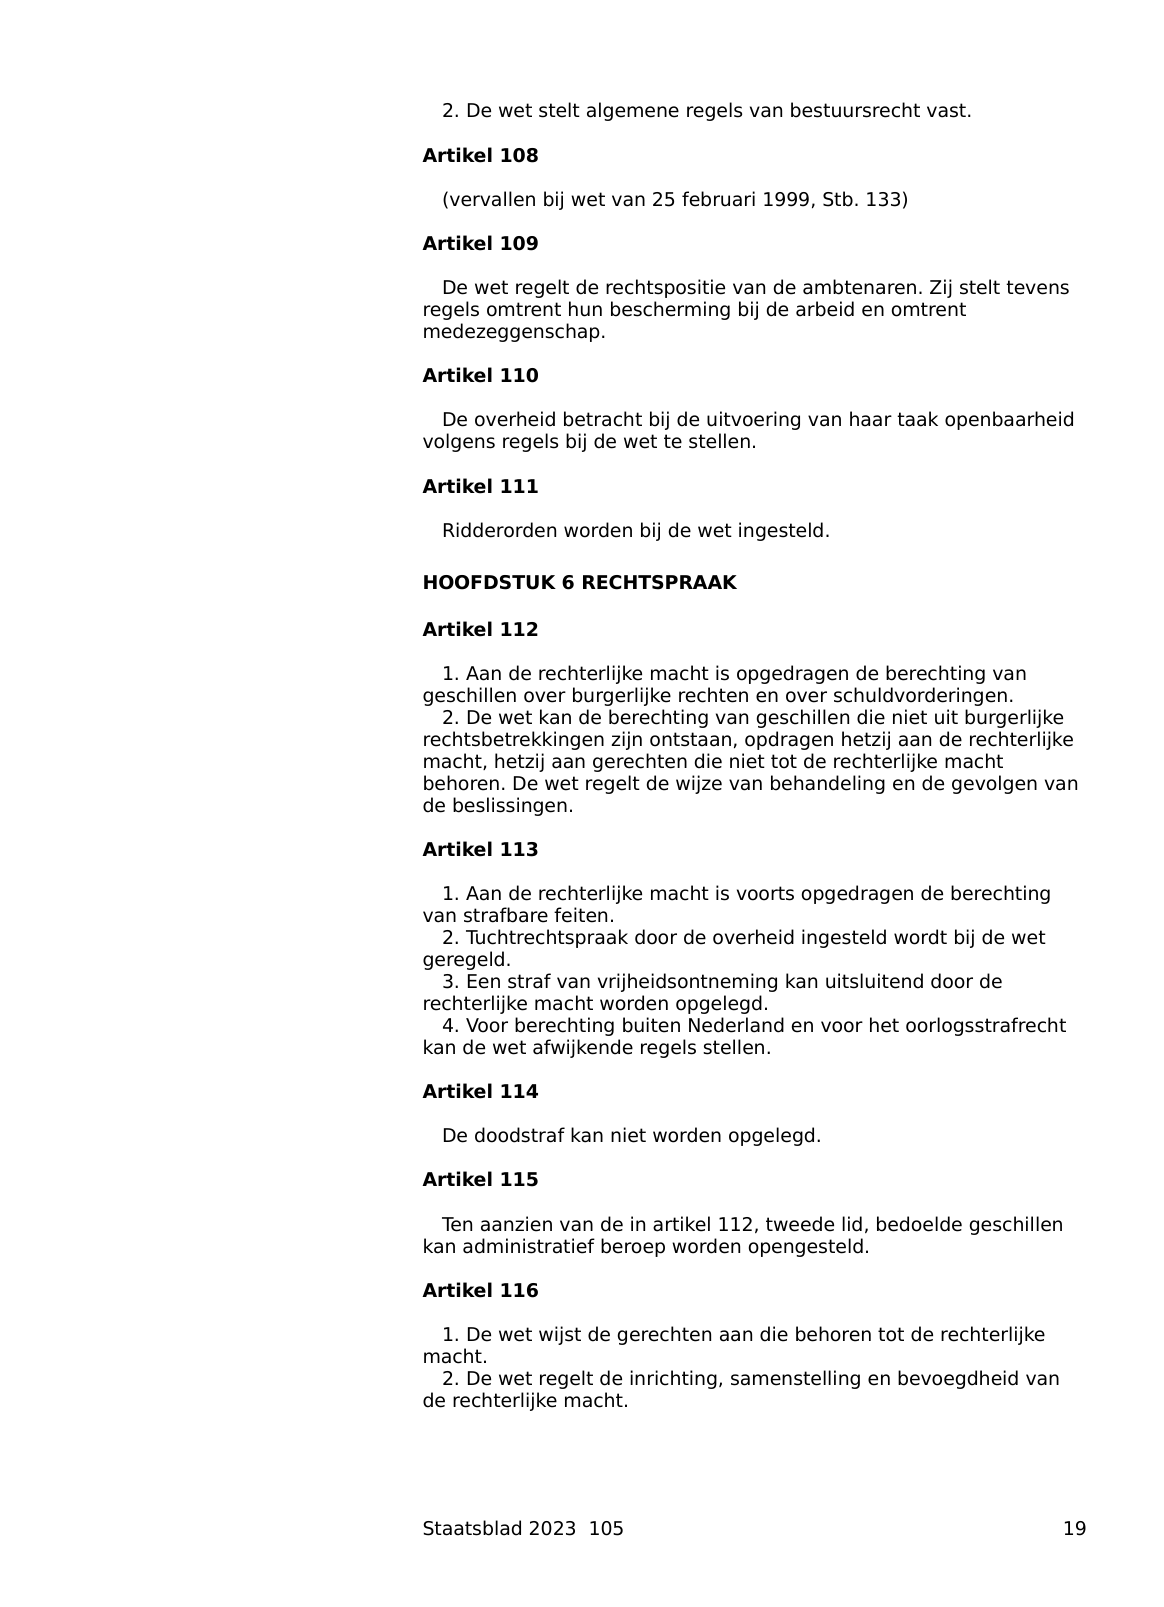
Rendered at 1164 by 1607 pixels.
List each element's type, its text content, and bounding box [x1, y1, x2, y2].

text 2. De wet stelt algemene regels van bestuursrecht vast. [422, 100, 1087, 122]
text Ridderorden worden bij de wet ingesteld. [422, 520, 1087, 542]
subtitle Artikel 116 [422, 1280, 1087, 1302]
text 3. Een straf van vrijheidsontneming kan uitsluitend door de rechterlijke macht worden opgelegd. [422, 971, 1087, 1015]
text Ten aanzien van de in artikel 112, tweede lid, bedoelde geschillen kan administratief beroep worden opengesteld. [422, 1213, 1087, 1257]
text 2. Tuchtrechtspraak door de overheid ingesteld wordt bij de wet geregeld. [422, 927, 1087, 971]
text (vervallen bij wet van 25 februari 1999, Stb. 133) [422, 189, 1087, 211]
text 1. Aan de rechterlijke macht is voorts opgedragen de berechting van strafbare feiten. [422, 883, 1087, 927]
subtitle HOOFDSTUK 6 RECHTSPRAAK [422, 572, 1087, 594]
subtitle Artikel 113 [422, 839, 1087, 861]
text 1. Aan de rechterlijke macht is opgedragen de berechting van geschillen over burgerlijke rechten en over schuldvorderingen. [422, 663, 1087, 707]
text 2. De wet kan de berechting van geschillen die niet uit burgerlijke rechtsbetrekkingen zijn ontstaan, opdragen hetzij aan de rechterlijke macht, hetzij aan gerechten die niet tot de rechterlijke macht behoren. De wet regelt de wijze van behandeling en de gevolgen van de beslissingen. [422, 707, 1087, 817]
subtitle Artikel 109 [422, 233, 1087, 255]
text De wet regelt de rechtspositie van de ambtenaren. Zij stelt tevens regels omtrent hun bescherming bij de arbeid en omtrent medezeggenschap. [422, 277, 1087, 343]
subtitle Artikel 112 [422, 619, 1087, 641]
text 2. De wet regelt de inrichting, samenstelling en bevoegdheid van de rechterlijke macht. [422, 1368, 1087, 1412]
subtitle Artikel 110 [422, 365, 1087, 387]
text 1. De wet wijst de gerechten aan die behoren tot de rechterlijke macht. [422, 1324, 1087, 1368]
text De doodstraf kan niet worden opgelegd. [422, 1125, 1087, 1147]
subtitle Artikel 115 [422, 1169, 1087, 1191]
text De overheid betracht bij de uitvoering van haar taak openbaarheid volgens regels bij de wet te stellen. [422, 409, 1087, 453]
text 4. Voor berechting buiten Nederland en voor het oorlogsstrafrecht kan de wet afwijkende regels stellen. [422, 1015, 1087, 1059]
subtitle Artikel 108 [422, 144, 1087, 167]
subtitle Artikel 114 [422, 1081, 1087, 1103]
subtitle Artikel 111 [422, 476, 1087, 497]
